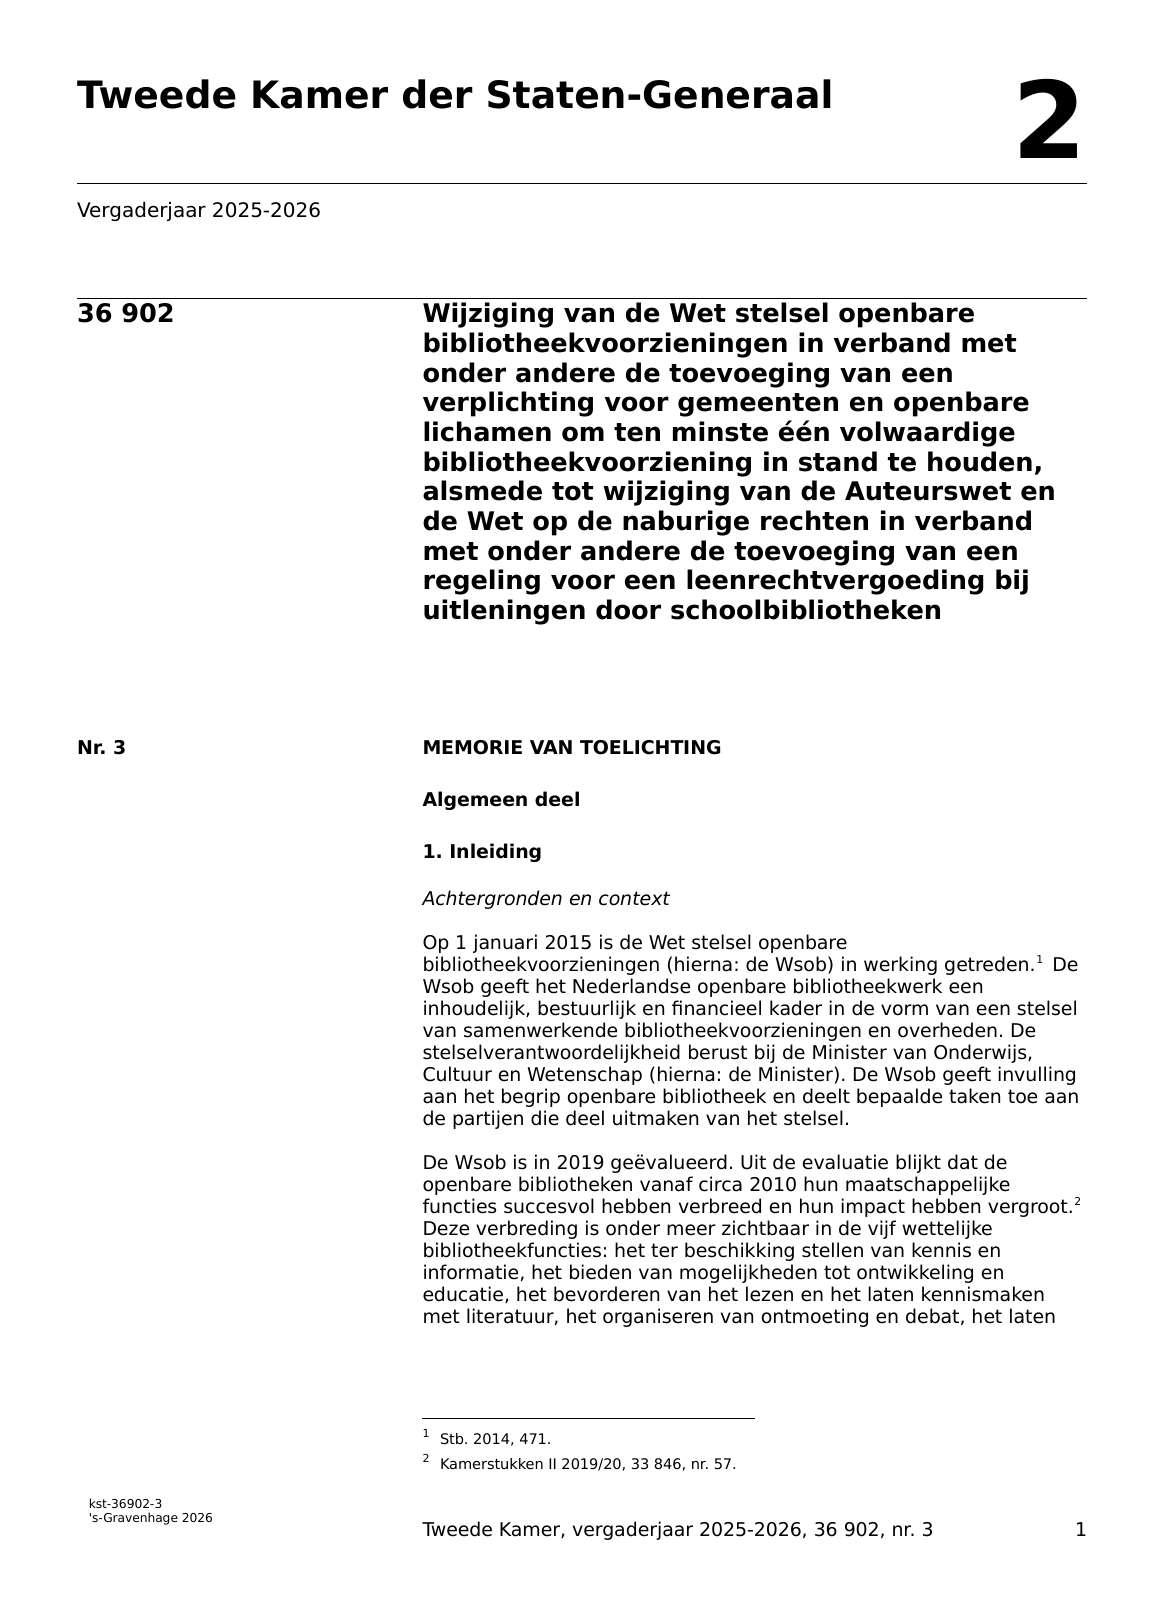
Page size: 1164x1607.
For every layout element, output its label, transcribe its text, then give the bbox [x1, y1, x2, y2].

text Kamerstukken II 2019/20, 33 846, nr. 57. [422, 1452, 1087, 1474]
text Op 1 januari 2015 is de Wet stelsel openbare bibliotheekvoorzieningen (hierna: de Wsob) in werking getreden. De Wsob geeft het Nederlandse openbare bibliotheekwerk een inhoudelijk, bestuurlijk en financieel kader in de vorm van een stelsel van samenwerkende bibliotheekvoorzieningen en overheden. De stelselverantwoordelijkheid berust bij de Minister van Onderwijs, Cultuur en Wetenschap (hierna: de Minister). De Wsob geeft invulling aan het begrip openbare bibliotheek en deelt bepaalde taken toe aan de partijen die deel uitmaken van het stelsel. [422, 932, 1087, 1129]
table_header Tweede Kamer der Staten-Generaal [77, 59, 886, 183]
subtitle 36 902 Wijziging van de Wet stelsel openbare bibliotheekvoorzieningen in verband met onder andere de toevoeging van een verplichting voor gemeenten en openbare lichamen om ten minste één volwaardige bibliotheekvoorziening in stand te houden, alsmede tot wijziging van de Auteurswet en de Wet op de naburige rechten in verband met onder andere de toevoeging van een regeling voor een leenrechtvergoeding bij uitleningen door schoolbibliotheken [77, 299, 1087, 626]
subtitle Achtergronden en context [422, 887, 1087, 909]
subtitle Algemeen deel [422, 788, 1087, 811]
text kst-36902-3 [88, 1497, 323, 1511]
table_header 2 [886, 59, 1087, 183]
subtitle 1. Inleiding [422, 841, 1087, 862]
text De Wsob is in 2019 geëvalueerd. Uit de evaluatie blijkt dat de openbare bibliotheken vanaf circa 2010 hun maatschappelijke functies succesvol hebben verbreed en hun impact hebben vergroot. Deze verbreding is onder meer zichtbaar in de vijf wettelijke bibliotheekfuncties: het ter beschikking stellen van kennis en informatie, het bieden van mogelijkheden tot ontwikkeling en educatie, het bevorderen van het lezen en het laten kennismaken met literatuur, het organiseren van ontmoeting en debat, het laten [422, 1152, 1087, 1327]
subtitle Nr. 3 MEMORIE VAN TOELICHTING [77, 737, 1087, 758]
table_cell Vergaderjaar 2025-2026 [77, 184, 1087, 298]
text 's-Gravenhage 2026 [88, 1511, 323, 1525]
text Stb. 2014, 471. [422, 1427, 1087, 1449]
